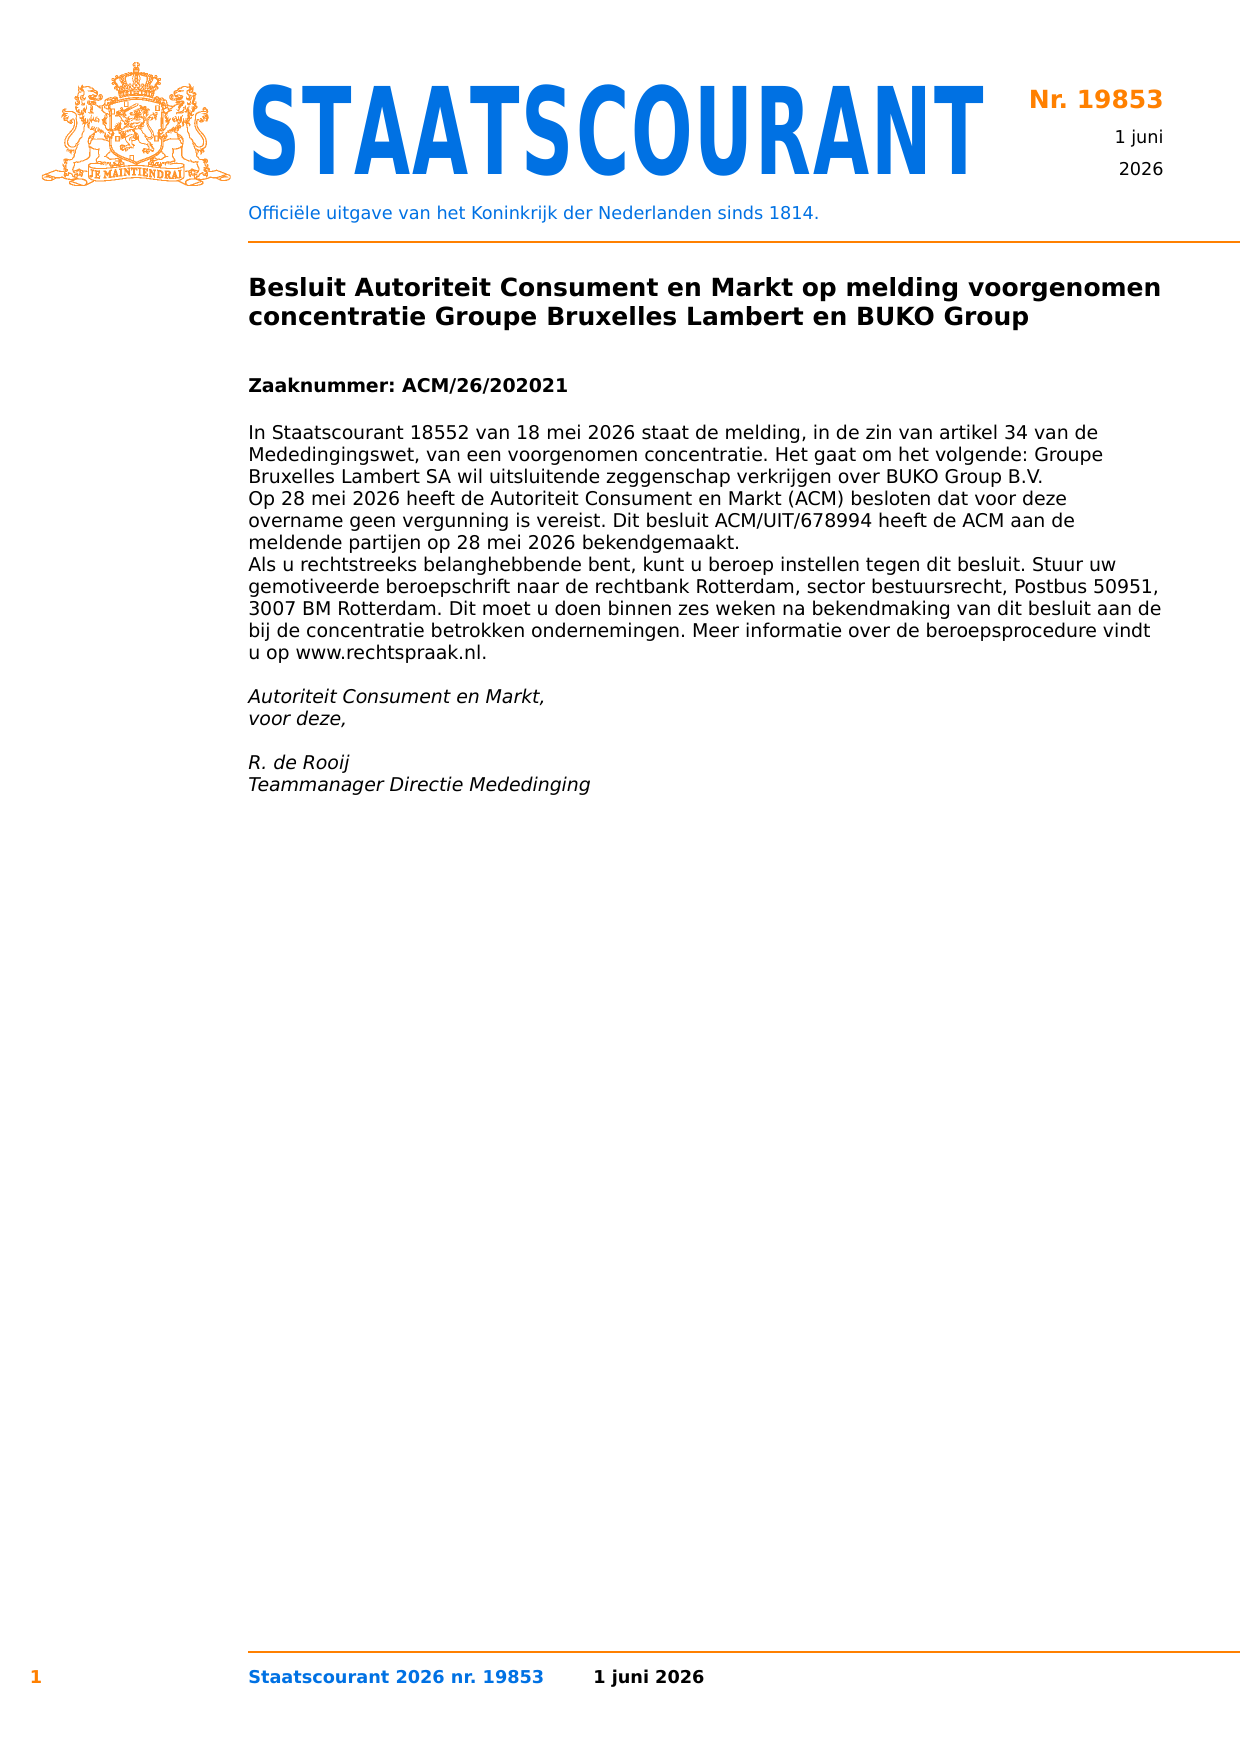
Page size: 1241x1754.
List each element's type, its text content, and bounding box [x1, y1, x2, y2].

subtitle Besluit Autoriteit Consument en Markt op melding voorgenomen concentratie Groupe Bruxelles Lambert en BUKO Group [248, 273, 1163, 331]
table_cell Officiële uitgave van het Koninkrijk der Nederlanden sinds 1814. [248, 203, 1240, 241]
table_header STAATSCOURANT [248, 62, 998, 203]
text Op 28 mei 2026 heeft de Autoriteit Consument en Markt (ACM) besloten dat voor deze overname geen vergunning is vereist. Dit besluit ACM/UIT/678994 heeft de ACM aan de meldende partijen op 28 mei 2026 bekendgemaakt. [248, 488, 1163, 554]
table_header [25, 62, 248, 241]
picture [41, 62, 231, 186]
table_header Nr. 19853 [998, 62, 1240, 121]
text Autoriteit Consument en Markt, voor deze, R. de Rooij Teammanager Directie Mededinging [248, 686, 1163, 796]
subtitle Zaaknummer: ACM/26/202021 [248, 375, 1163, 397]
table_cell 2026 [998, 153, 1240, 203]
table_cell 1 juni [998, 121, 1240, 153]
text Als u rechtstreeks belanghebbende bent, kunt u beroep instellen tegen dit besluit. Stuur uw gemotiveerde beroepschrift naar de rechtbank Rotterdam, sector bestuursrecht, Postbus 50951, 3007 BM Rotterdam. Dit moet u doen binnen zes weken na bekendmaking van dit besluit aan de bij de concentratie betrokken ondernemingen. Meer informatie over de beroepsprocedure vindt u op www.rechtspraak.nl. [248, 554, 1163, 664]
text In Staatscourant 18552 van 18 mei 2026 staat de melding, in de zin van artikel 34 van de Mededingingswet, van een voorgenomen concentratie. Het gaat om het volgende: Groupe Bruxelles Lambert SA wil uitsluitende zeggenschap verkrijgen over BUKO Group B.V. [248, 422, 1163, 488]
